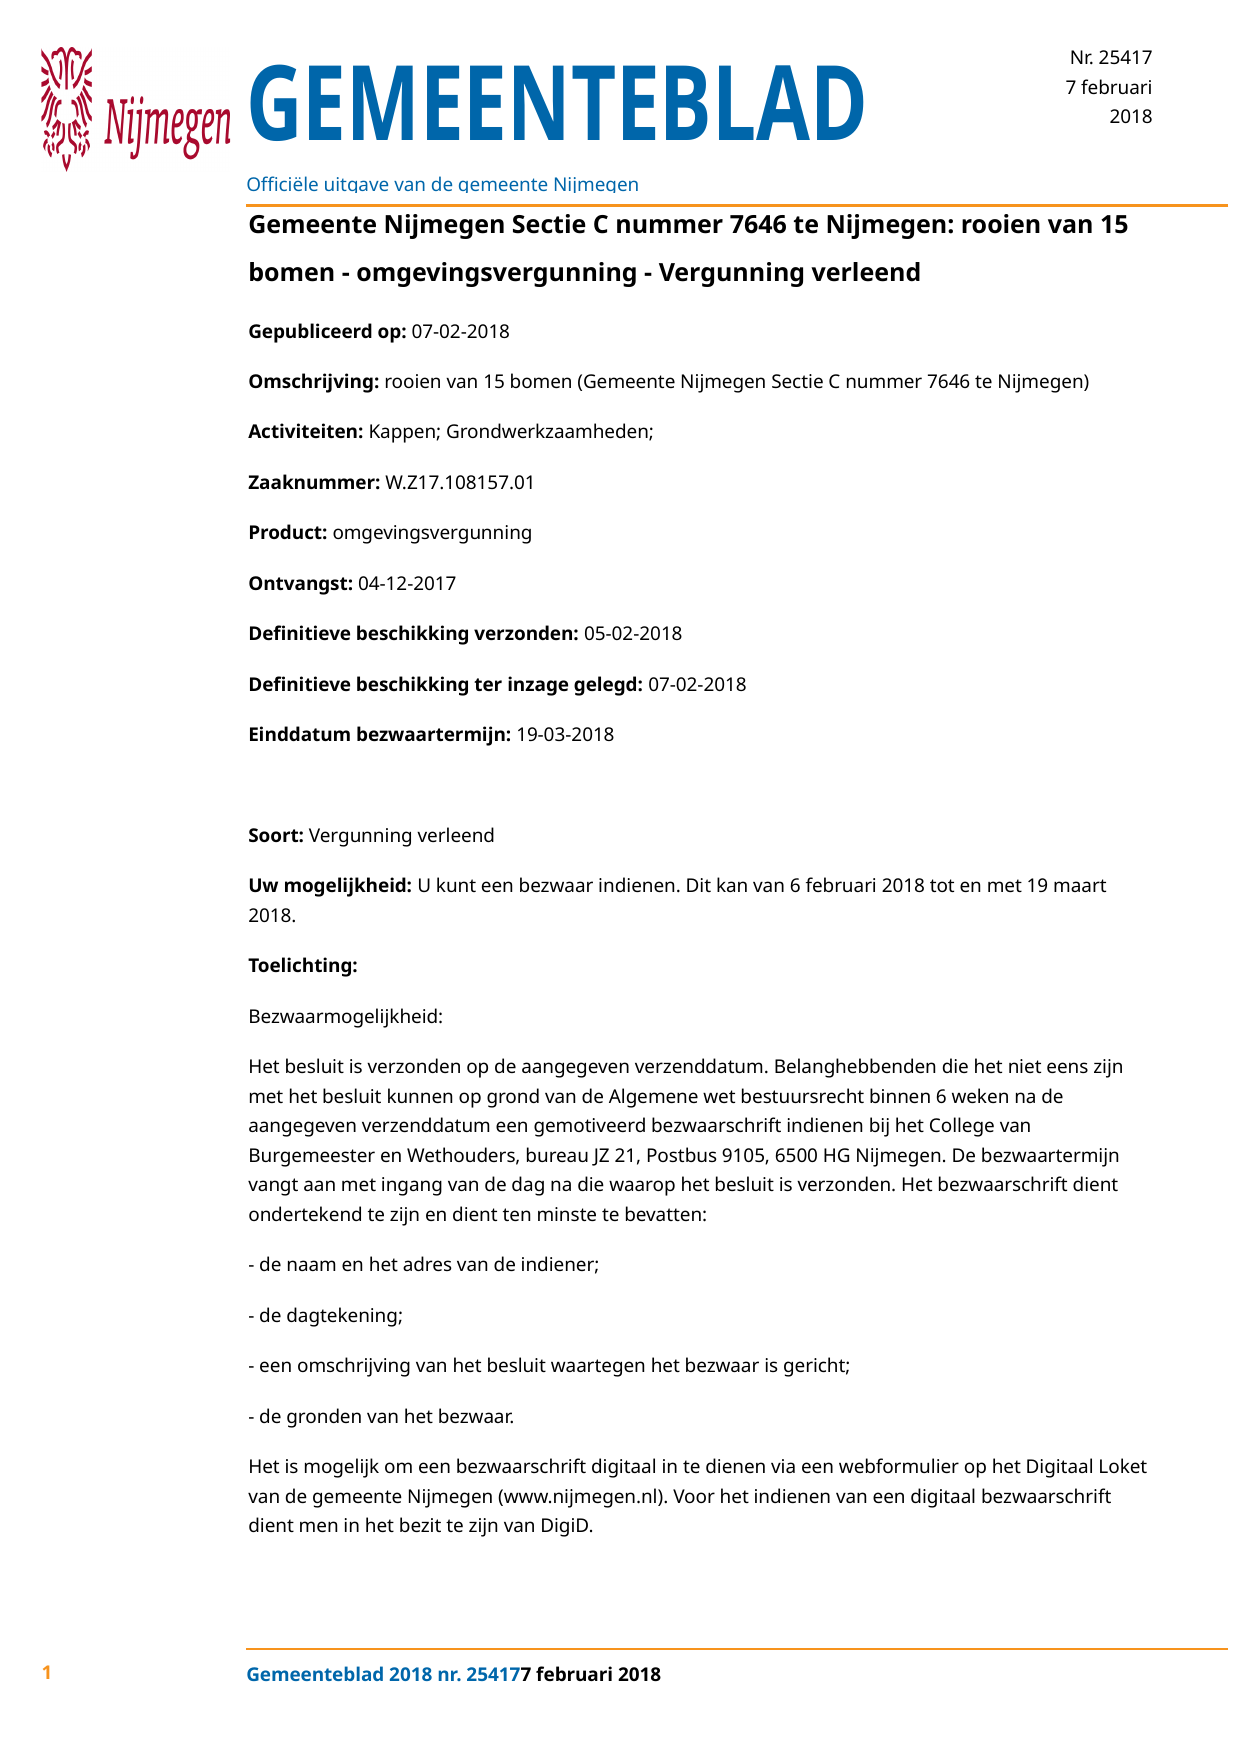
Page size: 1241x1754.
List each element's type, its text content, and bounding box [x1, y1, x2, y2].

text Definitieve beschikking ter inzage gelegd: 07-02-2018 [248, 671, 1152, 697]
text Het besluit is verzonden op de aangegeven verzenddatum. Belanghebbenden die het niet eens zijn met het besluit kunnen op grond van de Algemene wet bestuursrecht binnen 6 weken na de aangegeven verzenddatum een gemotiveerd bezwaarschrift indienen bij het College van Burgemeester en Wethouders, bureau JZ 21, Postbus 9105, 6500 HG Nijmegen. De bezwaartermijn vangt aan met ingang van de dag na die waarop het besluit is verzonden. Het bezwaarschrift dient ondertekend te zijn en dient ten minste te bevatten: [248, 1053, 1152, 1227]
text Omschrijving: rooien van 15 bomen (Gemeente Nijmegen Sectie C nummer 7646 te Nijmegen) [248, 368, 1152, 394]
text - een omschrijving van het besluit waartegen het bezwaar is gericht; [248, 1352, 1152, 1378]
text Soort: Vergunning verleend [248, 822, 1152, 848]
text - de dagtekening; [248, 1302, 1152, 1328]
text Uw mogelijkheid: U kunt een bezwaar indienen. Dit kan van 6 februari 2018 tot en met 19 maart 2018. [248, 872, 1152, 928]
text - de naam en het adres van de indiener; [248, 1252, 1152, 1277]
text - de gronden van het bezwaar. [248, 1403, 1152, 1429]
text Activiteiten: Kappen; Grondwerkzaamheden; [248, 419, 1152, 444]
text Gemeente Nijmegen Sectie C nummer 7646 te Nijmegen: rooien van 15 bomen - omgevingsvergunning - Vergunning verleend [248, 207, 1152, 288]
picture [41, 47, 231, 172]
text Product: omgevingsvergunning [248, 519, 1152, 545]
text Het is mogelijk om een bezwaarschrift digitaal in te dienen via een webformulier op het Digitaal Loket van de gemeente Nijmegen (www.nijmegen.nl). Voor het indienen van een digitaal bezwaarschrift dient men in het bezit te zijn van DigiD. [248, 1453, 1152, 1538]
text Einddatum bezwaartermijn: 19-03-2018 [248, 721, 1152, 747]
text Toelichting: [248, 952, 1152, 978]
text Zaaknummer: W.Z17.108157.01 [248, 469, 1152, 495]
text Ontvangst: 04-12-2017 [248, 570, 1152, 596]
text Gepubliceerd op: 07-02-2018 [248, 318, 1152, 344]
text Bezwaarmogelijkheid: [248, 1003, 1152, 1029]
text Definitieve beschikking verzonden: 05-02-2018 [248, 620, 1152, 646]
